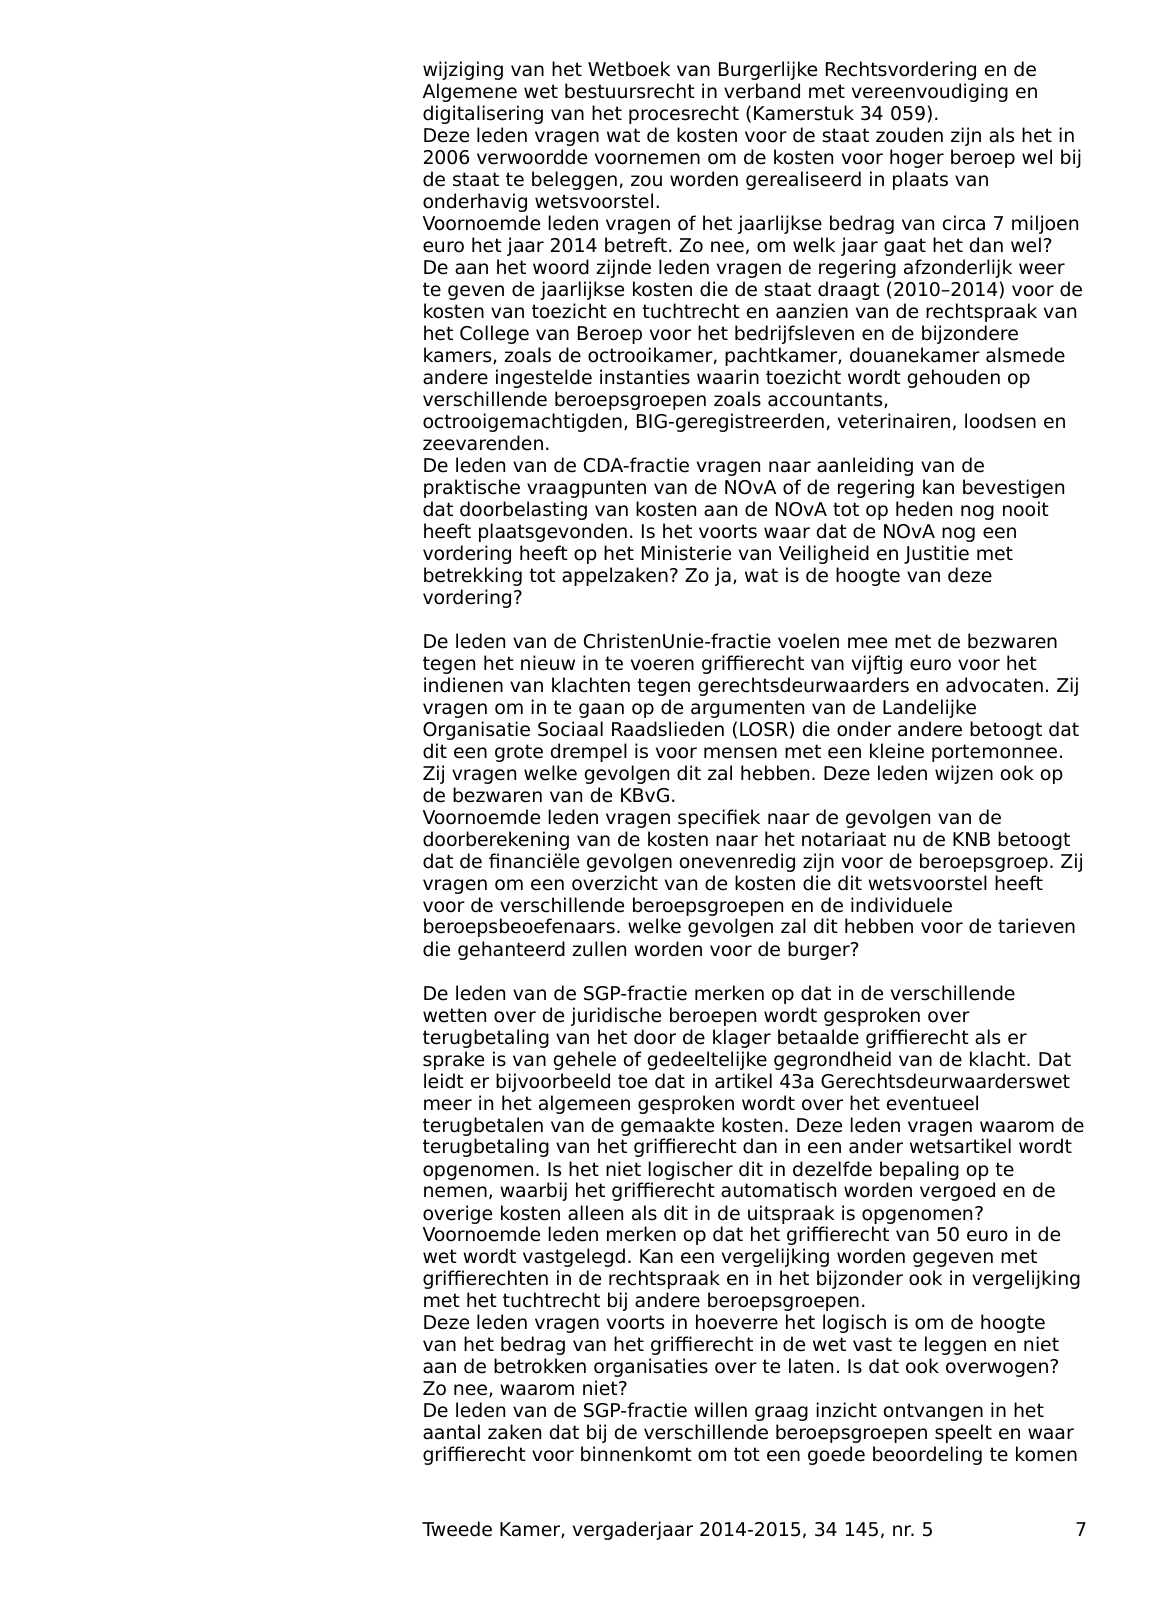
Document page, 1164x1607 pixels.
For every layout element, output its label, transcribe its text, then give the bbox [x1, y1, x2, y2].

text Voornoemde leden vragen specifiek naar de gevolgen van de doorberekening van de kosten naar het notariaat nu de KNB betoogt dat de financiële gevolgen onevenredig zijn voor de beroepsgroep. Zij vragen om een overzicht van de kosten die dit wetsvoorstel heeft voor de verschillende beroepsgroepen en de individuele beroepsbeoefenaars. welke gevolgen zal dit hebben voor de tarieven die gehanteerd zullen worden voor de burger? [422, 807, 1087, 960]
text De leden van de CDA-fractie vragen naar aanleiding van de praktische vraagpunten van de NOvA of de regering kan bevestigen dat doorbelasting van kosten aan de NOvA tot op heden nog nooit heeft plaatsgevonden. Is het voorts waar dat de NOvA nog een vordering heeft op het Ministerie van Veiligheid en Justitie met betrekking tot appelzaken? Zo ja, wat is de hoogte van deze vordering? [422, 455, 1087, 608]
text De leden van de ChristenUnie-fractie voelen mee met de bezwaren tegen het nieuw in te voeren griffierecht van vijftig euro voor het indienen van klachten tegen gerechtsdeurwaarders en advocaten. Zij vragen om in te gaan op de argumenten van de Landelijke Organisatie Sociaal Raadslieden (LOSR) die onder andere betoogt dat dit een grote drempel is voor mensen met een kleine portemonnee. Zij vragen welke gevolgen dit zal hebben. Deze leden wijzen ook op de bezwaren van de KBvG. [422, 631, 1087, 807]
text Deze leden vragen voorts in hoeverre het logisch is om de hoogte van het bedrag van het griffierecht in de wet vast te leggen en niet aan de betrokken organisaties over te laten. Is dat ook overwogen? Zo nee, waarom niet? [422, 1312, 1087, 1400]
text Deze leden vragen wat de kosten voor de staat zouden zijn als het in 2006 verwoordde voornemen om de kosten voor hoger beroep wel bij de staat te beleggen, zou worden gerealiseerd in plaats van onderhavig wetsvoorstel. [422, 125, 1087, 213]
text wijziging van het Wetboek van Burgerlijke Rechtsvordering en de Algemene wet bestuursrecht in verband met vereenvoudiging en digitalisering van het procesrecht (Kamerstuk 34 059). [422, 59, 1087, 125]
text De leden van de SGP-fractie merken op dat in de verschillende wetten over de juridische beroepen wordt gesproken over terugbetaling van het door de klager betaalde griffierecht als er sprake is van gehele of gedeeltelijke gegrondheid van de klacht. Dat leidt er bijvoorbeeld toe dat in artikel 43a Gerechtsdeurwaarderswet meer in het algemeen gesproken wordt over het eventueel terugbetalen van de gemaakte kosten. Deze leden vragen waarom de terugbetaling van het griffierecht dan in een ander wetsartikel wordt opgenomen. Is het niet logischer dit in dezelfde bepaling op te nemen, waarbij het griffierecht automatisch worden vergoed en de overige kosten alleen als dit in de uitspraak is opgenomen? [422, 983, 1087, 1224]
text De aan het woord zijnde leden vragen de regering afzonderlijk weer te geven de jaarlijkse kosten die de staat draagt (2010–2014) voor de kosten van toezicht en tuchtrecht en aanzien van de rechtspraak van het College van Beroep voor het bedrijfsleven en de bijzondere kamers, zoals de octrooikamer, pachtkamer, douanekamer alsmede andere ingestelde instanties waarin toezicht wordt gehouden op verschillende beroepsgroepen zoals accountants, octrooigemachtigden, BIG-geregistreerden, veterinairen, loodsen en zeevarenden. [422, 257, 1087, 455]
text De leden van de SGP-fractie willen graag inzicht ontvangen in het aantal zaken dat bij de verschillende beroepsgroepen speelt en waar griffierecht voor binnenkomt om tot een goede beoordeling te komen [422, 1400, 1087, 1466]
text Voornoemde leden vragen of het jaarlijkse bedrag van circa 7 miljoen euro het jaar 2014 betreft. Zo nee, om welk jaar gaat het dan wel? [422, 213, 1087, 257]
text Voornoemde leden merken op dat het griffierecht van 50 euro in de wet wordt vastgelegd. Kan een vergelijking worden gegeven met griffierechten in de rechtspraak en in het bijzonder ook in vergelijking met het tuchtrecht bij andere beroepsgroepen. [422, 1224, 1087, 1312]
